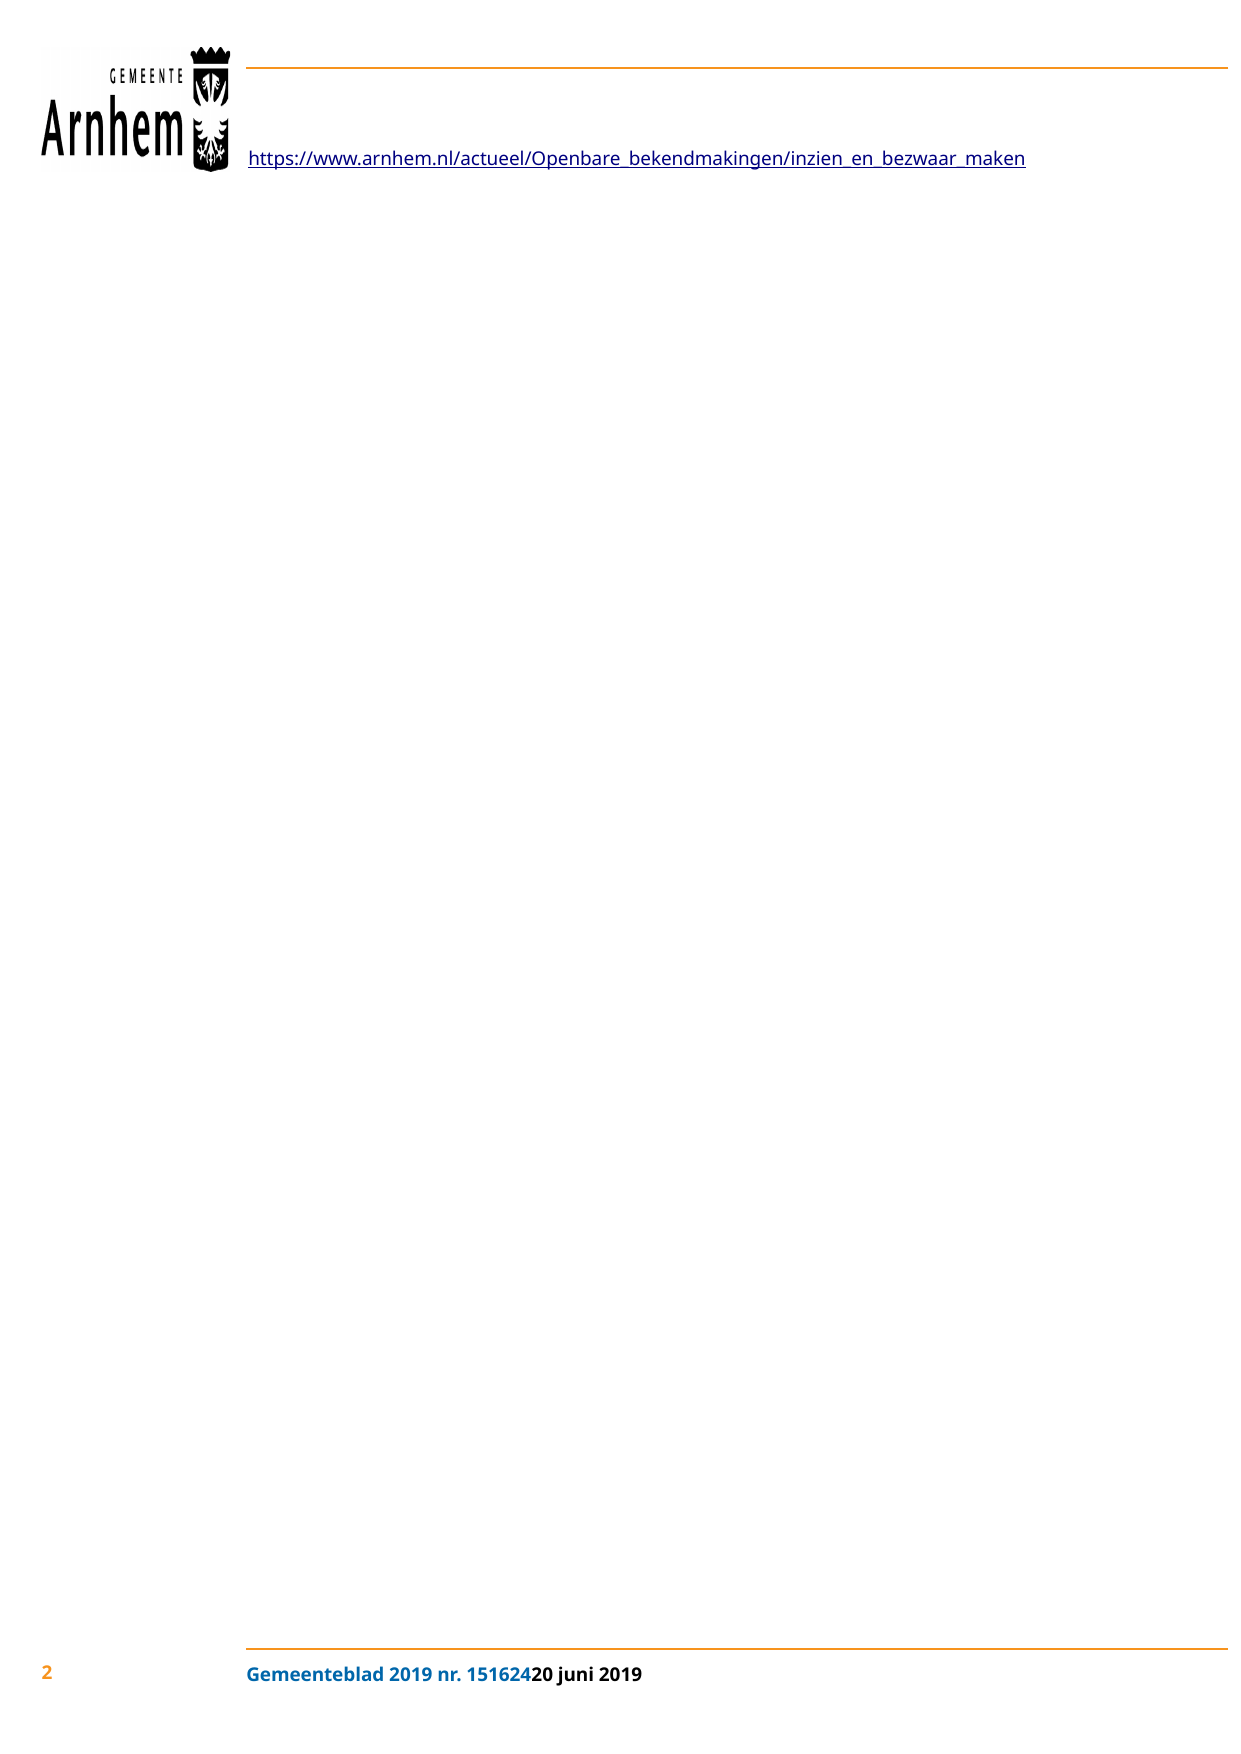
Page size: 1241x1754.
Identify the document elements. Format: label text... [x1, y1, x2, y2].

picture [41, 47, 231, 172]
text https://www.arnhem.nl/actueel/Openbare_bekendmakingen/inzien_en_bezwaar_maken [248, 145, 1152, 171]
